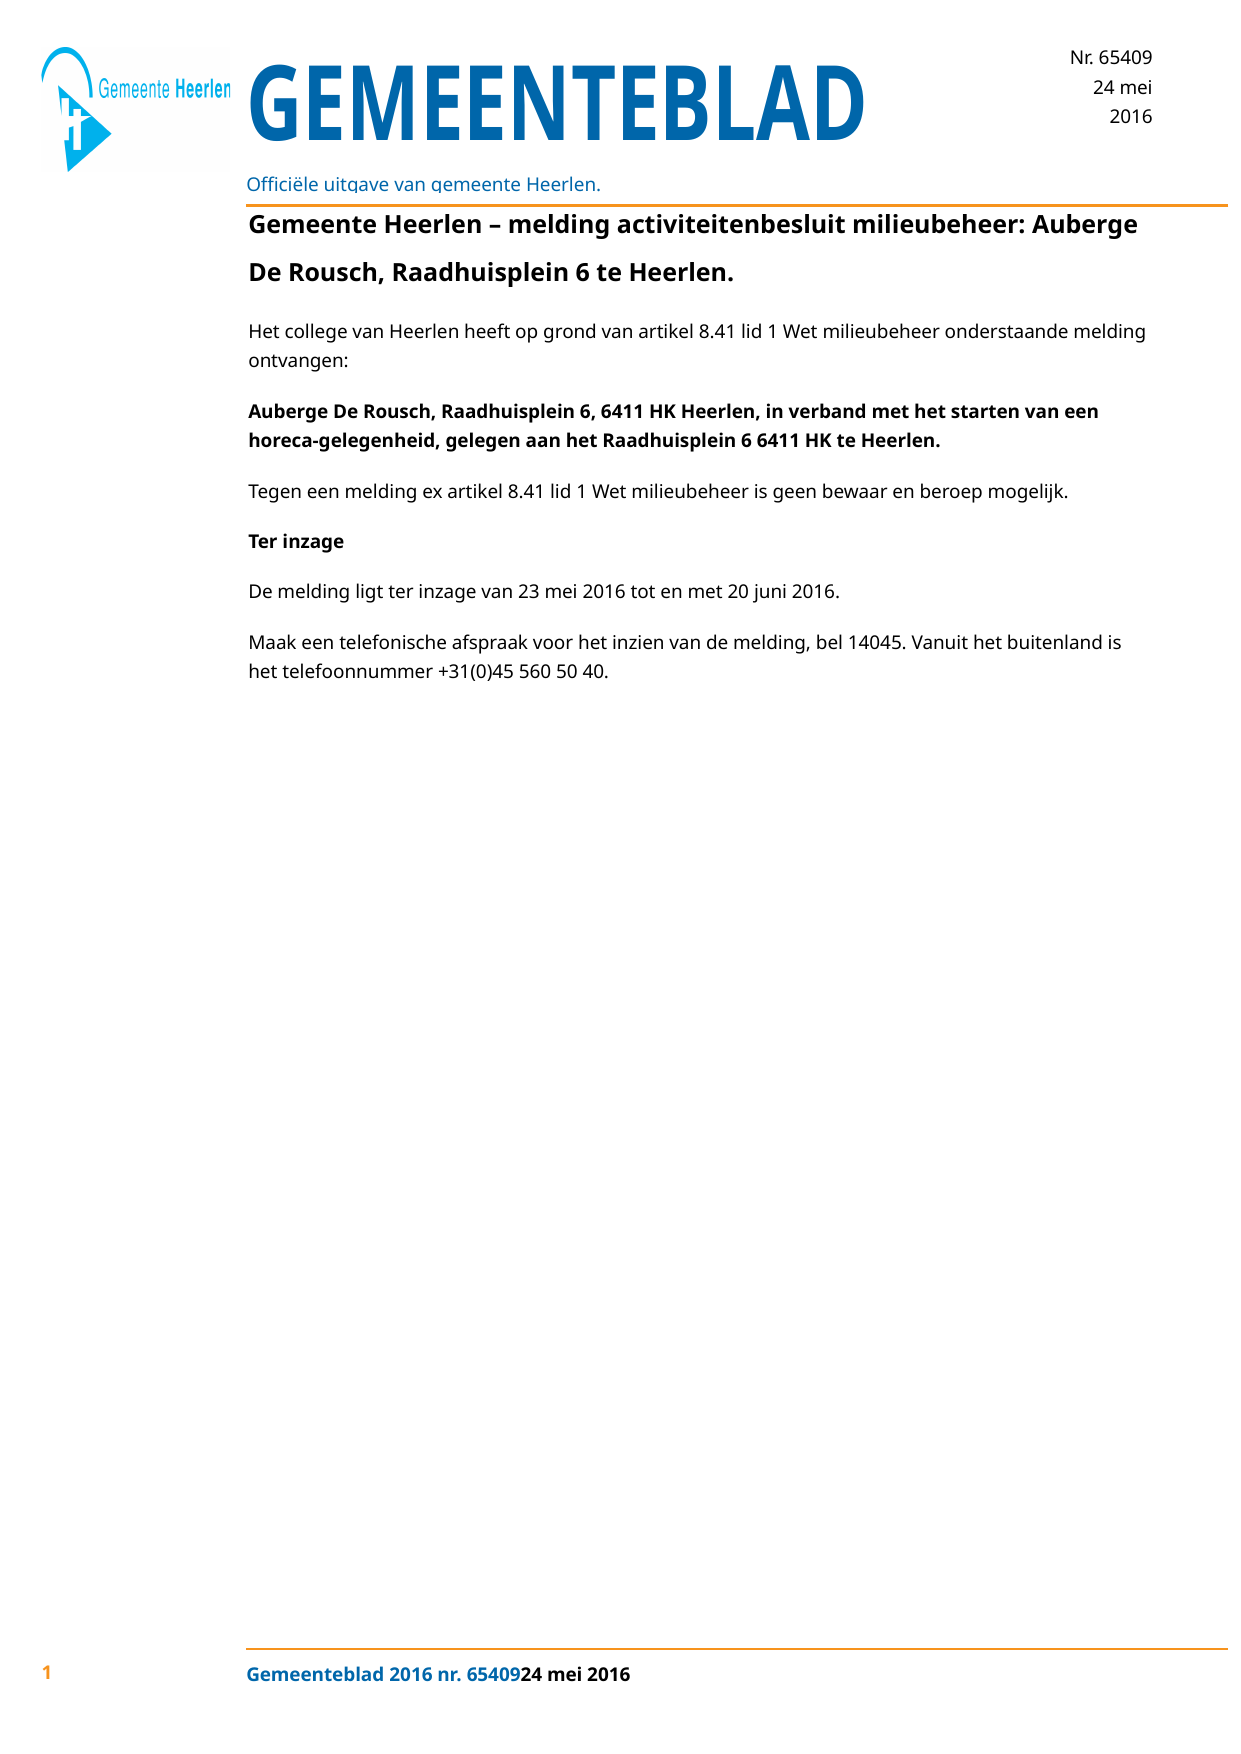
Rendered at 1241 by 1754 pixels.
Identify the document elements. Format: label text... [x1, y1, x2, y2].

text De melding ligt ter inzage van 23 mei 2016 tot en met 20 juni 2016. [248, 579, 1152, 604]
text Auberge De Rousch, Raadhuisplein 6, 6411 HK Heerlen, in verband met het starten van een horeca-gelegenheid, gelegen aan het Raadhuisplein 6 6411 HK te Heerlen. [248, 398, 1152, 453]
text Het college van Heerlen heeft op grond van artikel 8.41 lid 1 Wet milieubeheer onderstaande melding ontvangen: [248, 318, 1152, 373]
picture [41, 47, 231, 172]
text Tegen een melding ex artikel 8.41 lid 1 Wet milieubeheer is geen bewaar en beroep mogelijk. [248, 478, 1152, 504]
text Ter inzage [248, 528, 1152, 554]
picture [41, 47, 58, 70]
text Maak een telefonische afspraak voor het inzien van de melding, bel 14045. Vanuit het buitenland is het telefoonnummer +31(0)45 560 50 40. [248, 629, 1152, 684]
text Gemeente Heerlen – melding activiteitenbesluit milieubeheer: Auberge De Rousch, Raadhuisplein 6 te Heerlen. [248, 207, 1152, 288]
